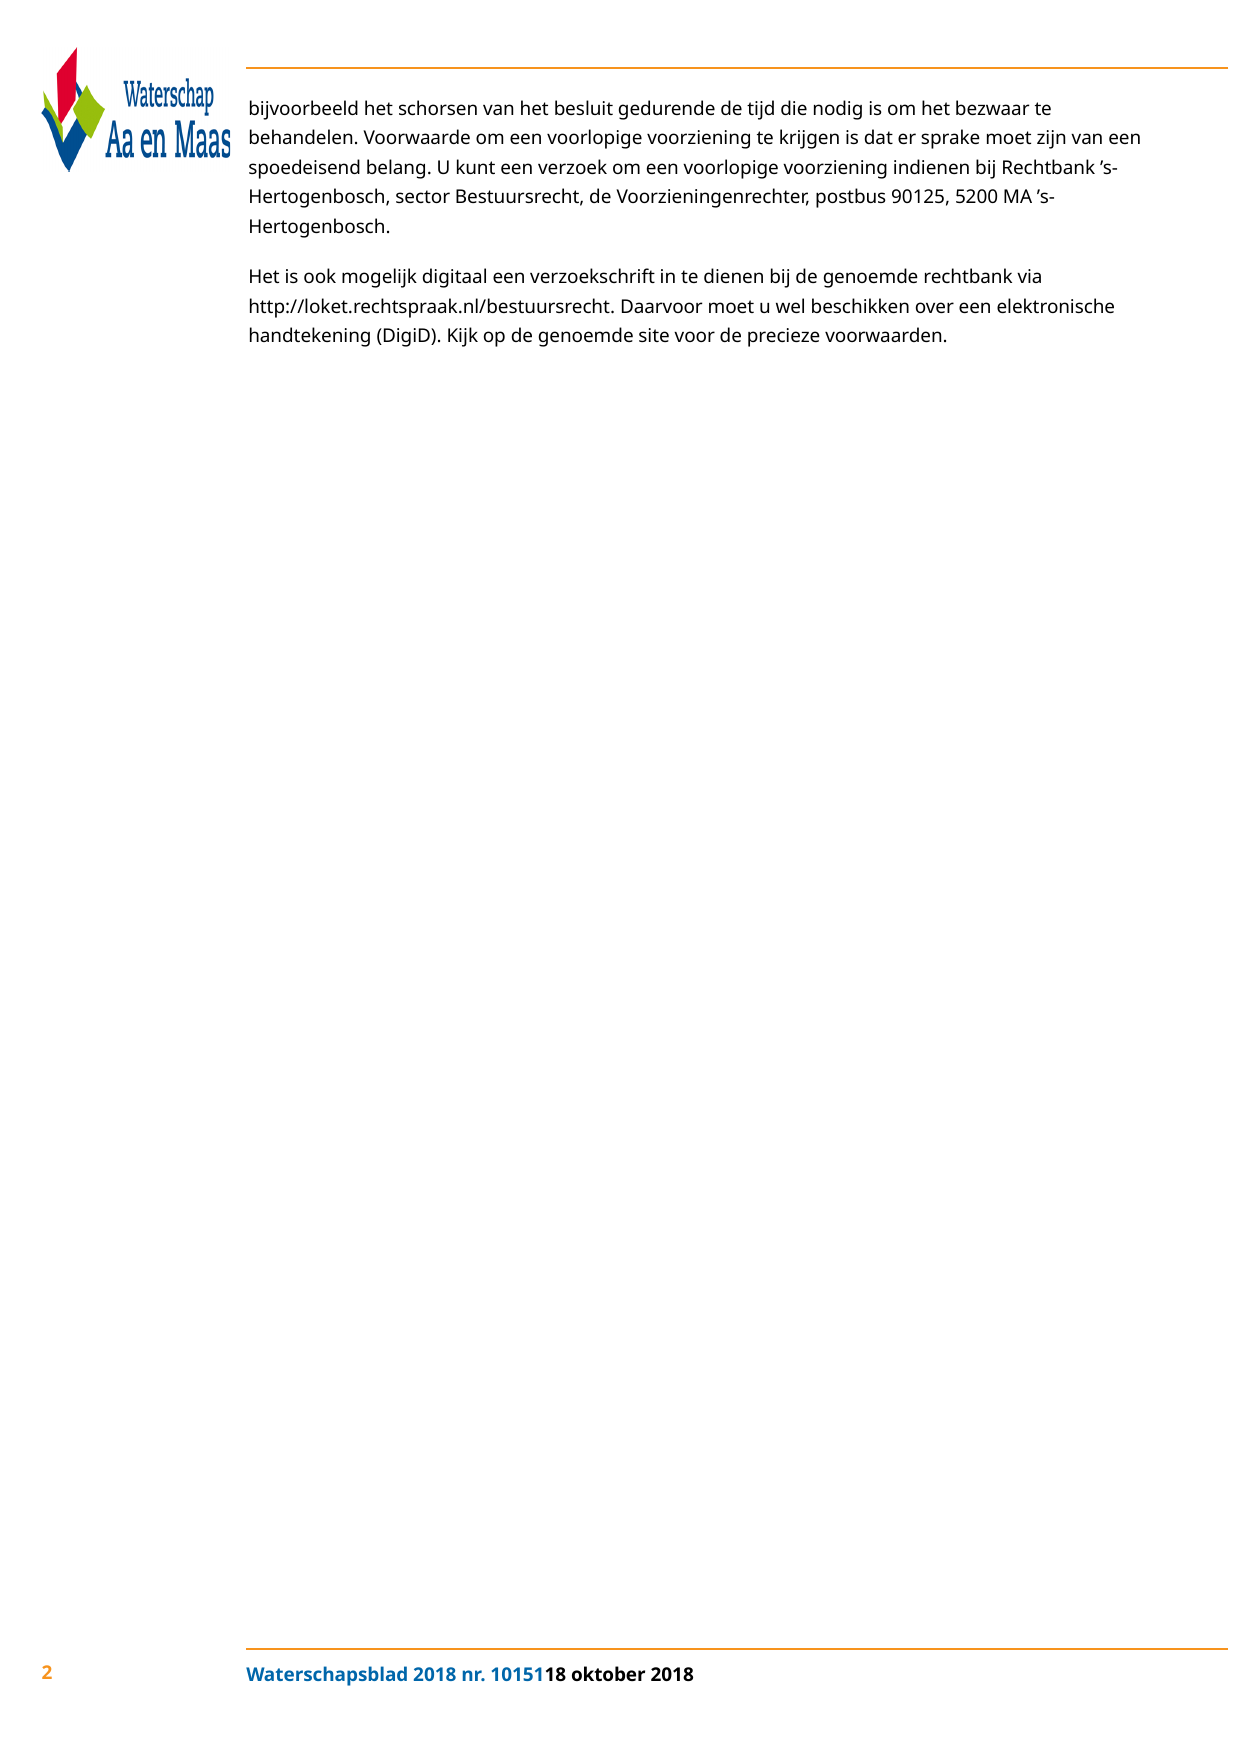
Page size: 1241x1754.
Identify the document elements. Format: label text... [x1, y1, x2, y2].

text bijvoorbeeld het schorsen van het besluit gedurende de tijd die nodig is om het bezwaar te behandelen. Voorwaarde om een voorlopige voorziening te krijgen is dat er sprake moet zijn van een spoedeisend belang. U kunt een verzoek om een voorlopige voorziening indienen bij Rechtbank ’s-Hertogenbosch, sector Bestuursrecht, de Voorzieningenrechter, postbus 90125, 5200 MA ’s-Hertogenbosch. [248, 95, 1152, 239]
picture [41, 47, 231, 172]
text Het is ook mogelijk digitaal een verzoekschrift in te dienen bij de genoemde rechtbank via http://loket.rechtspraak.nl/bestuursrecht. Daarvoor moet u wel beschikken over een elektronische handtekening (DigiD). Kijk op de genoemde site voor de precieze voorwaarden. [248, 263, 1152, 348]
